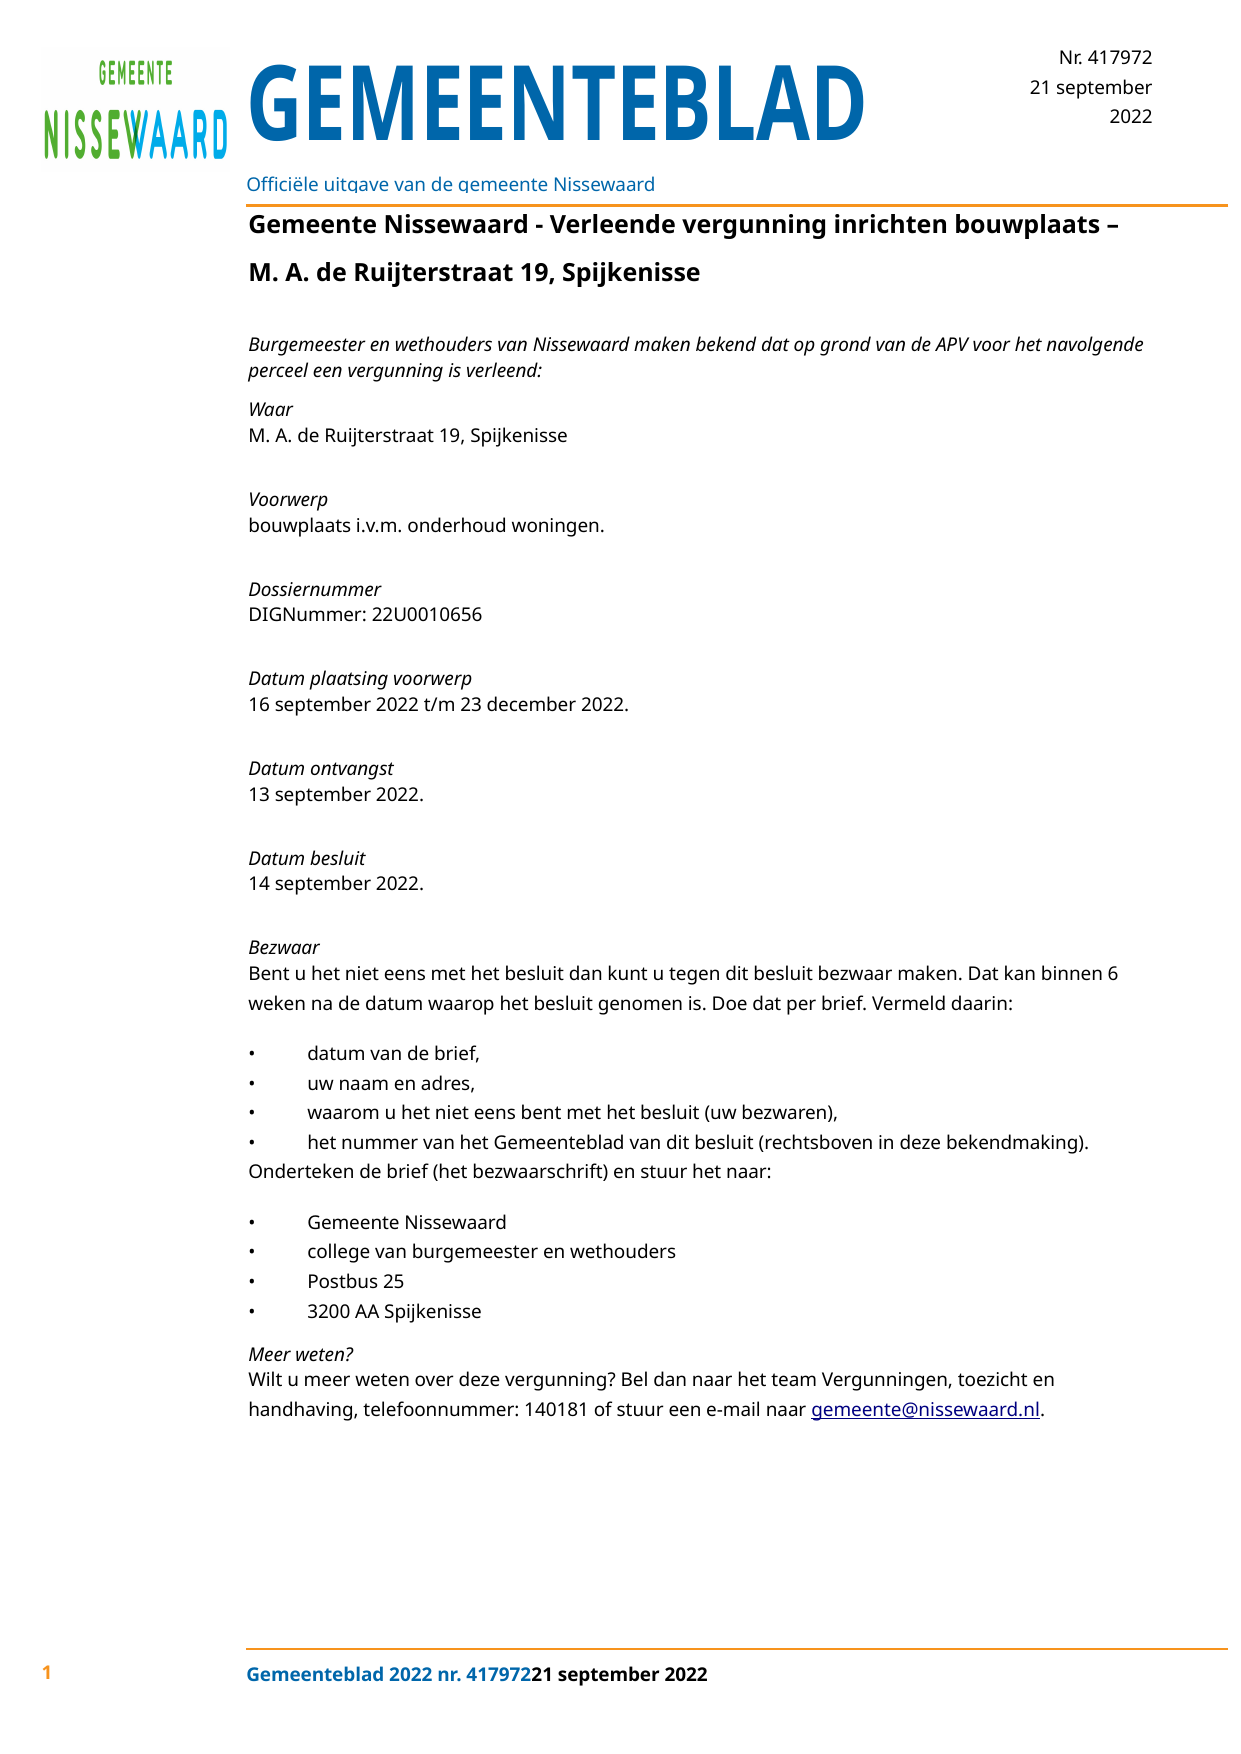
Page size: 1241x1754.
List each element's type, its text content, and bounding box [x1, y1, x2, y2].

text Datum plaatsing voorwerp [248, 666, 1152, 691]
list het nummer van het Gemeenteblad van dit besluit (rechtsboven in deze bekendmaking). [248, 1129, 1152, 1155]
text Voorwerp [248, 486, 1152, 512]
text M. A. de Ruijterstraat 19, Spijkenisse [248, 422, 1152, 448]
text Dossiernummer [248, 576, 1152, 602]
list 3200 AA Spijkenisse [248, 1298, 1152, 1323]
list college van burgemeester en wethouders [248, 1239, 1152, 1264]
text Datum besluit [248, 845, 1152, 871]
text 13 september 2022. [248, 781, 1152, 807]
text 16 september 2022 t/m 23 december 2022. [248, 691, 1152, 717]
text Onderteken de brief (het bezwaarschrift) en stuur het naar: [248, 1159, 1152, 1184]
list Postbus 25 [248, 1268, 1152, 1294]
text bouwplaats i.v.m. onderhoud woningen. [248, 512, 1152, 538]
list Gemeente Nissewaard [248, 1209, 1152, 1235]
text Waar [248, 396, 1152, 422]
text Meer weten? [248, 1341, 1152, 1367]
text Wilt u meer weten over deze vergunning? Bel dan naar het team Vergunningen, toezicht en handhaving, telefoonnummer: 140181 of stuur een e-mail naar gemeente@nissewaard.nl. [248, 1367, 1152, 1422]
text Burgemeester en wethouders van Nissewaard maken bekend dat op grond van de APV voor het navolgende perceel een vergunning is verleend: [248, 331, 1152, 383]
list uw naam en adres, [248, 1070, 1152, 1096]
list datum van de brief, [248, 1040, 1152, 1066]
text Gemeente Nissewaard - Verleende vergunning inrichten bouwplaats – M. A. de Ruijterstraat 19, Spijkenisse [248, 207, 1152, 288]
text 14 september 2022. [248, 871, 1152, 896]
text Bezwaar [248, 934, 1152, 960]
picture [41, 47, 231, 172]
list waarom u het niet eens bent met het besluit (uw bezwaren), [248, 1099, 1152, 1125]
text Datum ontvangst [248, 755, 1152, 781]
text DIGNummer: 22U0010656 [248, 602, 1152, 627]
text Bent u het niet eens met het besluit dan kunt u tegen dit besluit bezwaar maken. Dat kan binnen 6 weken na de datum waarop het besluit genomen is. Doe dat per brief. Vermeld daarin: [248, 960, 1152, 1016]
